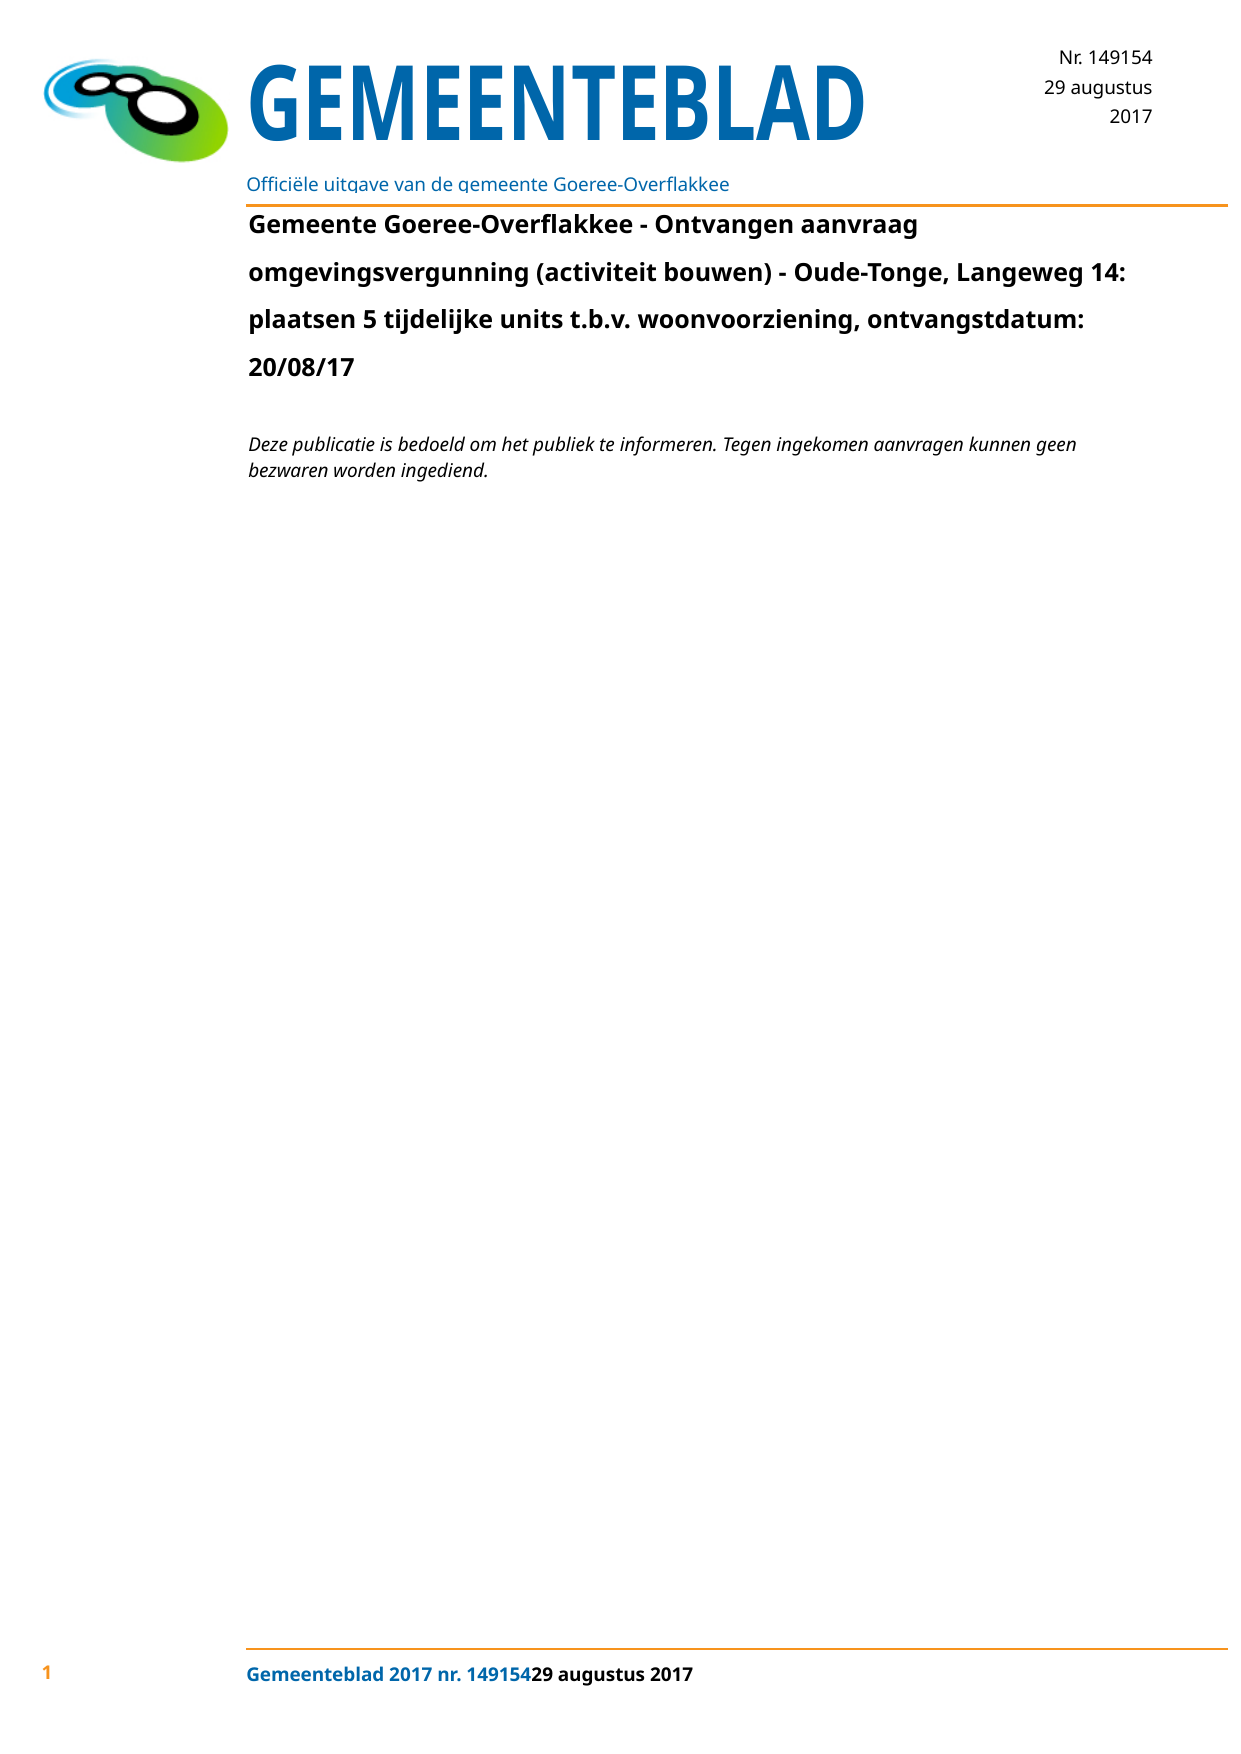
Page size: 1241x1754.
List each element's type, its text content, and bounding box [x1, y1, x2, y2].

picture [41, 47, 231, 172]
text Deze publicatie is bedoeld om het publiek te informeren. Tegen ingekomen aanvragen kunnen geen bezwaren worden ingediend. [248, 431, 1152, 483]
text Gemeente Goeree-Overflakkee - Ontvangen aanvraag omgevingsvergunning (activiteit bouwen) - Oude-Tonge, Langeweg 14: plaatsen 5 tijdelijke units t.b.v. woonvoorziening, ontvangstdatum: 20/08/17 [248, 207, 1152, 384]
